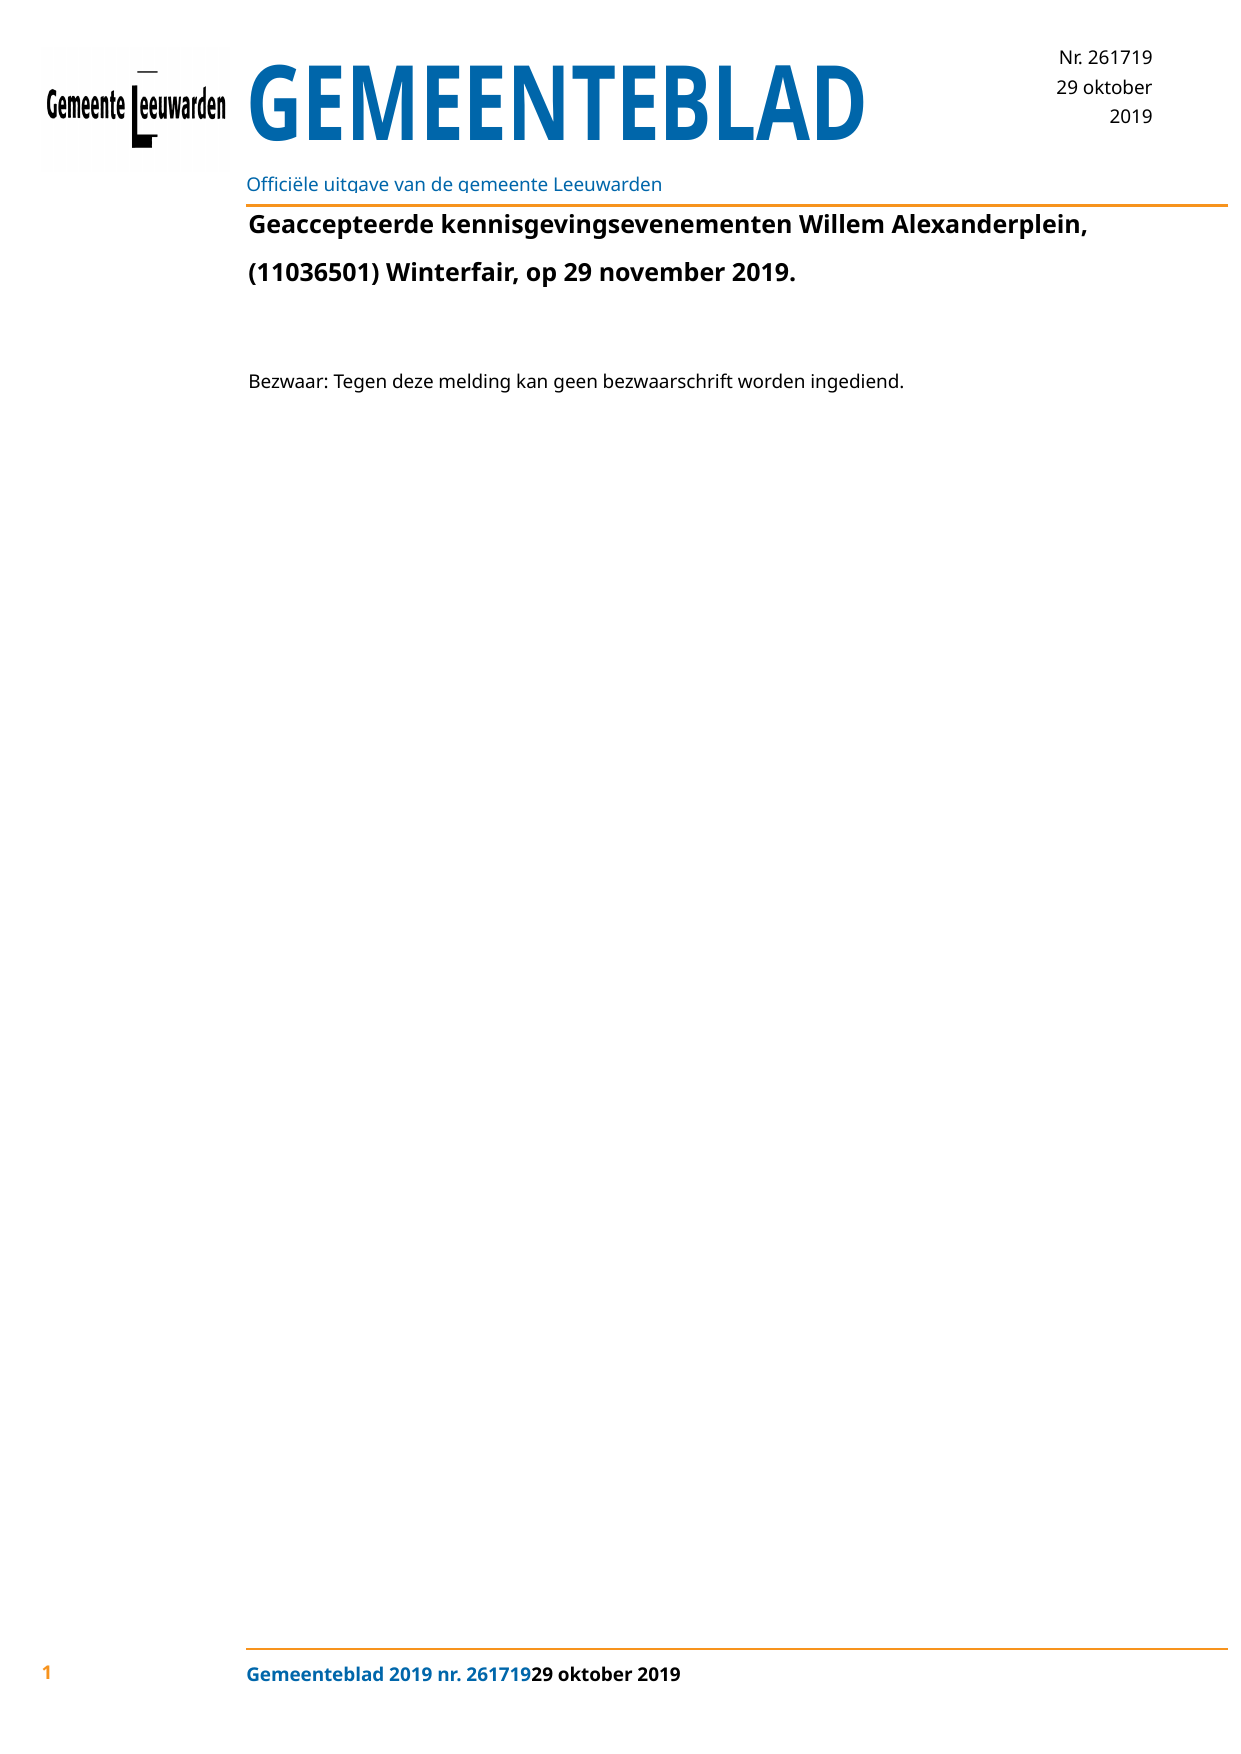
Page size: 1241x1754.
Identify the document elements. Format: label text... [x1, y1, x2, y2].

text Bezwaar: Tegen deze melding kan geen bezwaarschrift worden ingediend. [248, 368, 1152, 394]
picture [41, 47, 231, 172]
text Geaccepteerde kennisgevingsevenementen Willem Alexanderplein, (11036501) Winterfair, op 29 november 2019. [248, 207, 1152, 288]
